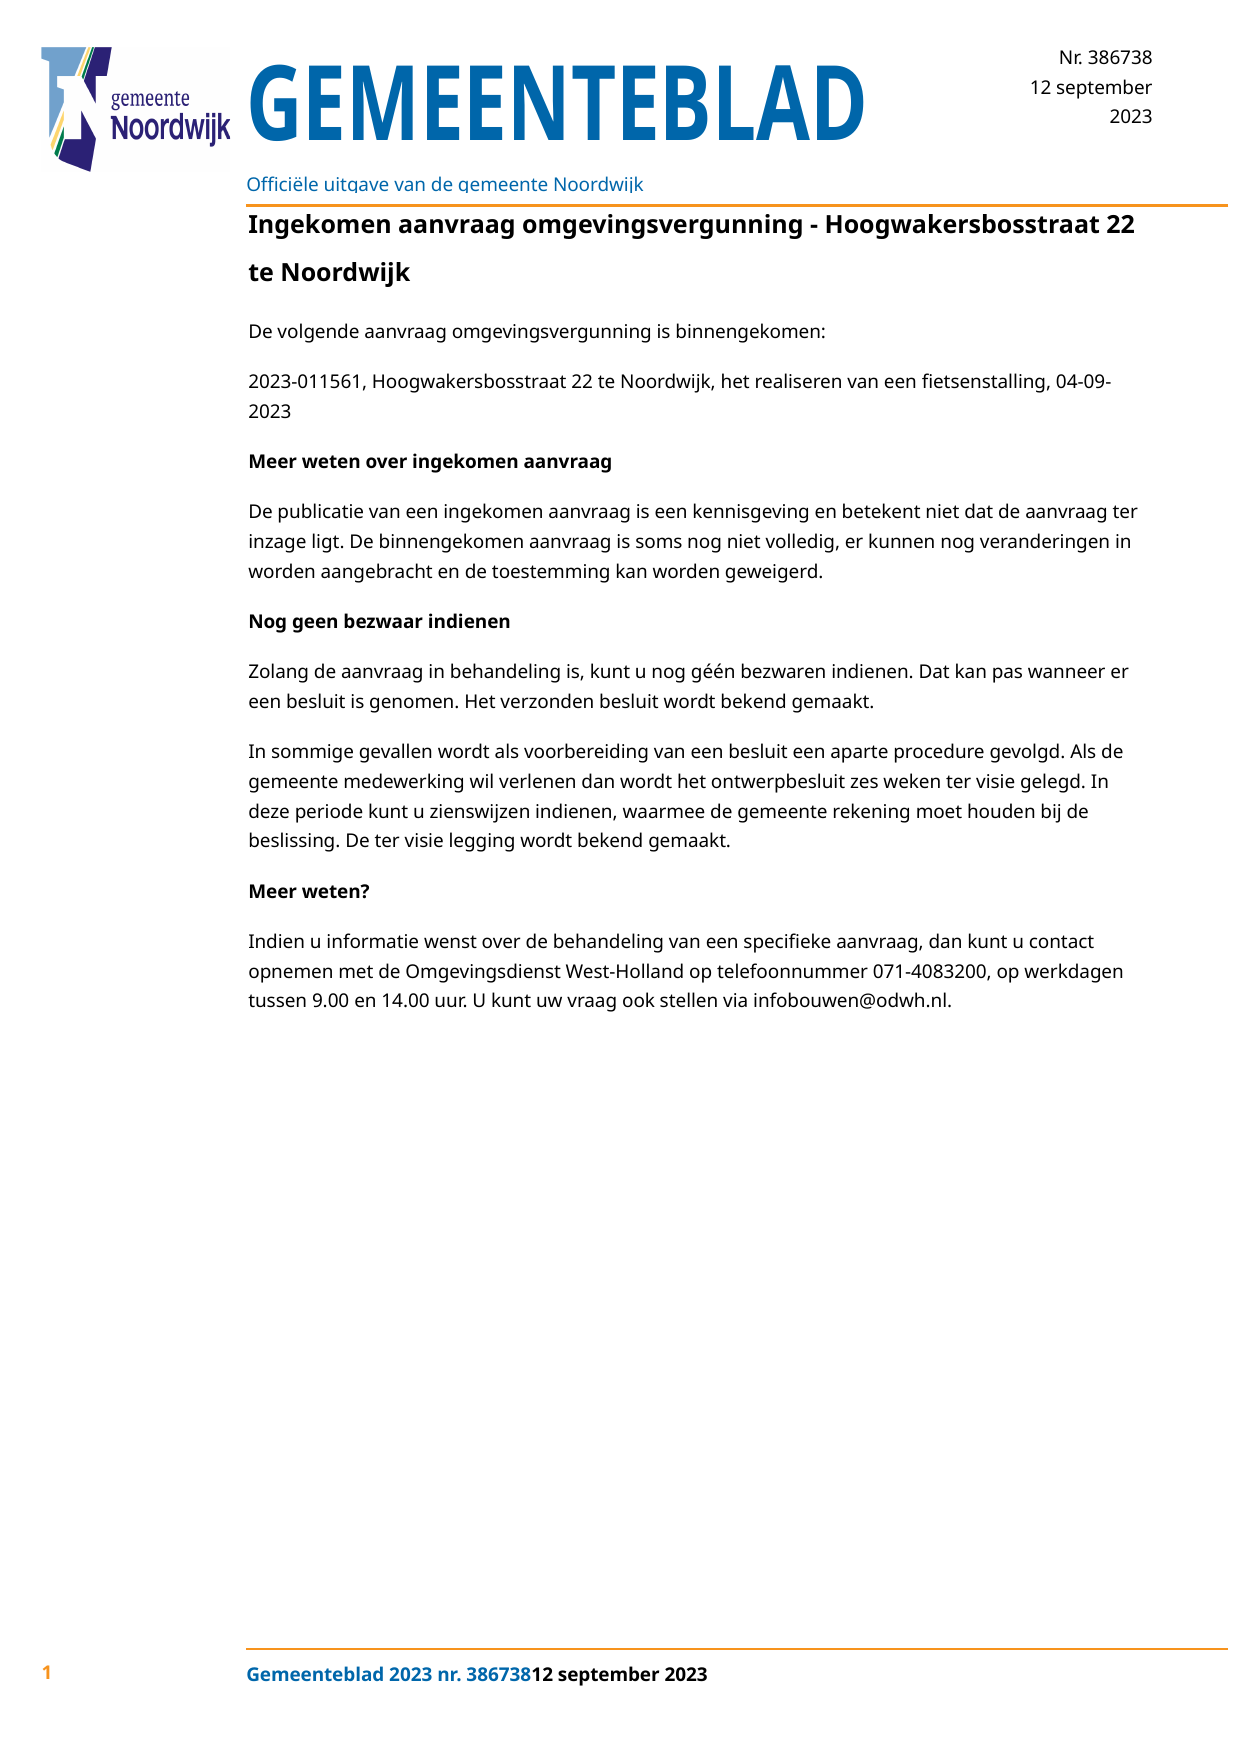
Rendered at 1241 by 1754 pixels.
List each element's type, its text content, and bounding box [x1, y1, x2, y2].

text Zolang de aanvraag in behandeling is, kunt u nog géén bezwaren indienen. Dat kan pas wanneer er een besluit is genomen. Het verzonden besluit wordt bekend gemaakt. [248, 659, 1152, 714]
text De publicatie van een ingekomen aanvraag is een kennisgeving en betekent niet dat de aanvraag ter inzage ligt. De binnengekomen aanvraag is soms nog niet volledig, er kunnen nog veranderingen in worden aangebracht en de toestemming kan worden geweigerd. [248, 499, 1152, 584]
text 2023-011561, Hoogwakersbosstraat 22 te Noordwijk, het realiseren van een fietsenstalling, 04-09-2023 [248, 368, 1152, 424]
text Meer weten? [248, 878, 1152, 904]
text Nog geen bezwaar indienen [248, 608, 1152, 634]
text Indien u informatie wenst over de behandeling van een specifieke aanvraag, dan kunt u contact opnemen met de Omgevingsdienst West-Holland op telefoonnummer 071-4083200, op werkdagen tussen 9.00 en 14.00 uur. U kunt uw vraag ook stellen via infobouwen@odwh.nl. [248, 928, 1152, 1013]
text Meer weten over ingekomen aanvraag [248, 448, 1152, 474]
text In sommige gevallen wordt als voorbereiding van een besluit een aparte procedure gevolgd. Als de gemeente medewerking wil verlenen dan wordt het ontwerpbesluit zes weken ter visie gelegd. In deze periode kunt u zienswijzen indienen, waarmee de gemeente rekening moet houden bij de beslissing. De ter visie legging wordt bekend gemaakt. [248, 739, 1152, 853]
text De volgende aanvraag omgevingsvergunning is binnengekomen: [248, 318, 1152, 344]
text Ingekomen aanvraag omgevingsvergunning - Hoogwakersbosstraat 22 te Noordwijk [248, 207, 1152, 288]
picture [41, 47, 231, 172]
